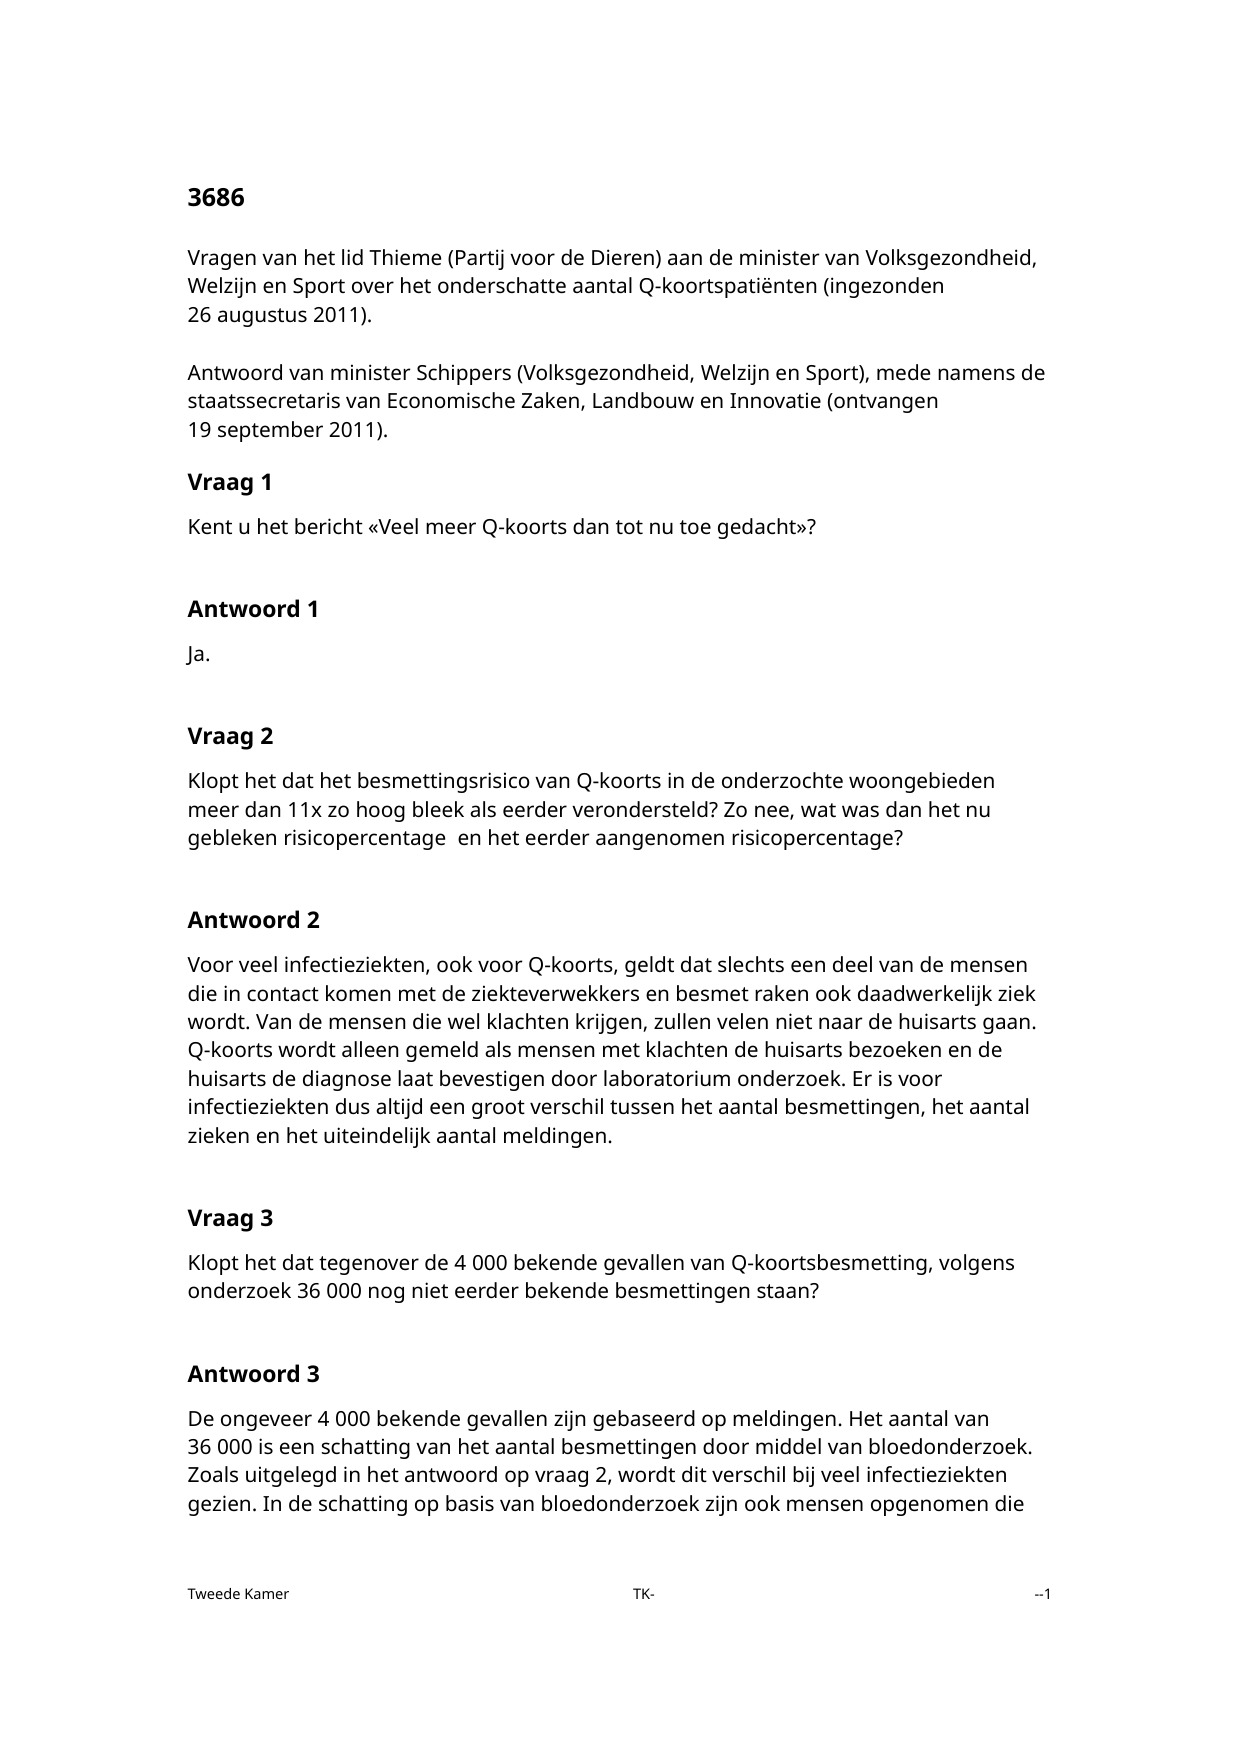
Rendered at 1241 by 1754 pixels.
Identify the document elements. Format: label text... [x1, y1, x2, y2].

subtitle Vraag 1 [187, 466, 1053, 497]
subtitle Vraag 3 [187, 1202, 1053, 1233]
text 3686 [187, 179, 1053, 213]
subtitle Antwoord 2 [187, 904, 1053, 935]
text De ongeveer 4 000 bekende gevallen zijn gebaseerd op meldingen. Het aantal van 36 000 is een schatting van het aantal besmettingen door middel van bloedonderzoek. Zoals uitgelegd in het antwoord op vraag 2, wordt dit verschil bij veel infectieziekten gezien. In de schatting op basis van bloedonderzoek zijn ook mensen opgenomen die [187, 1404, 1053, 1517]
subtitle Vraag 2 [187, 720, 1053, 751]
subtitle Antwoord 1 [187, 593, 1053, 624]
text Klopt het dat tegenover de 4 000 bekende gevallen van Q-koortsbesmetting, volgens onderzoek 36 000 nog niet eerder bekende besmettingen staan? [187, 1248, 1053, 1305]
subtitle Antwoord 3 [187, 1357, 1053, 1389]
text Klopt het dat het besmettingsrisico van Q-koorts in de onderzochte woongebieden meer dan 11x zo hoog bleek als eerder verondersteld? Zo nee, wat was dan het nu gebleken risicopercentage en het eerder aangenomen risicopercentage? [187, 766, 1053, 852]
text Kent u het bericht «Veel meer Q-koorts dan tot nu toe gedacht»? [187, 512, 1053, 540]
text Vragen van het lid Thieme (Partij voor de Dieren) aan de minister van Volksgezondheid, Welzijn en Sport over het onderschatte aantal Q-koortspatiënten (ingezonden 26 augustus 2011). [187, 243, 1053, 328]
text Ja. [187, 639, 1053, 667]
text Antwoord van minister Schippers (Volksgezondheid, Welzijn en Sport), mede namens de staatssecretaris van Economische Zaken, Landbouw en Innovatie (ontvangen 19 september 2011). [187, 358, 1053, 443]
text Voor veel infectieziekten, ook voor Q-koorts, geldt dat slechts een deel van de mensen die in contact komen met de ziekteverwekkers en besmet raken ook daadwerkelijk ziek wordt. Van de mensen die wel klachten krijgen, zullen velen niet naar de huisarts gaan. Q-koorts wordt alleen gemeld als mensen met klachten de huisarts bezoeken en de huisarts de diagnose laat bevestigen door laboratorium onderzoek. Er is voor infectieziekten dus altijd een groot verschil tussen het aantal besmettingen, het aantal zieken en het uiteindelijk aantal meldingen. [187, 950, 1053, 1149]
